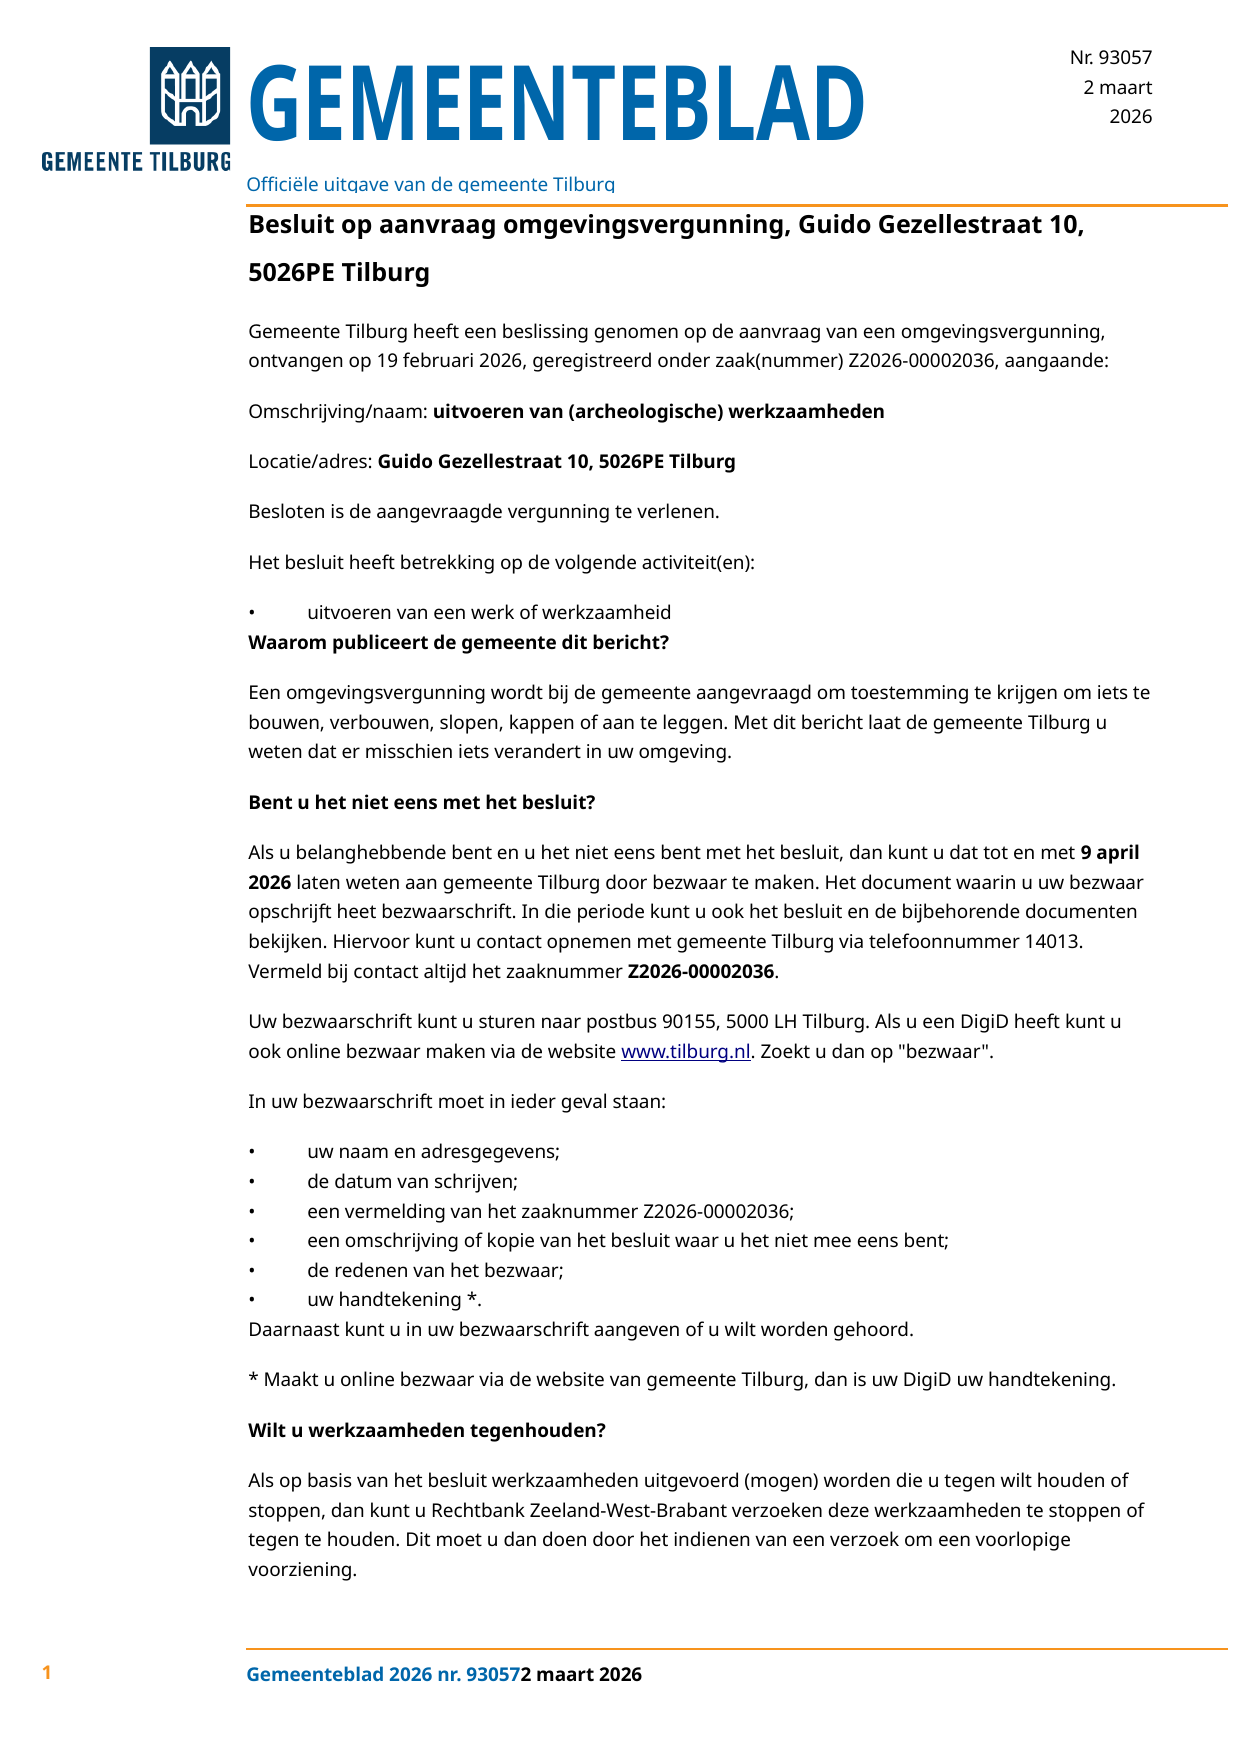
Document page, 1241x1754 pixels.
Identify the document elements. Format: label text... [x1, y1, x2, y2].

text Besloten is de aangevraagde vergunning te verlenen. [248, 499, 1152, 524]
text Locatie/adres: Guido Gezellestraat 10, 5026PE Tilburg [248, 448, 1152, 474]
list uw naam en adresgegevens; [248, 1139, 1152, 1164]
text Besluit op aanvraag omgevingsvergunning, Guido Gezellestraat 10, 5026PE Tilburg [248, 207, 1152, 288]
text Waarom publiceert de gemeente dit bericht? [248, 629, 1152, 655]
text Uw bezwaarschrift kunt u sturen naar postbus 90155, 5000 LH Tilburg. Als u een DigiD heeft kunt u ook online bezwaar maken via de website www.tilburg.nl. Zoekt u dan op "bezwaar". [248, 1008, 1152, 1064]
text Een omgevingsvergunning wordt bij de gemeente aangevraagd om toestemming te krijgen om iets te bouwen, verbouwen, slopen, kappen of aan te leggen. Met dit bericht laat de gemeente Tilburg u weten dat er misschien iets verandert in uw omgeving. [248, 679, 1152, 764]
text Omschrijving/naam: uitvoeren van (archeologische) werkzaamheden [248, 398, 1152, 424]
text Wilt u werkzaamheden tegenhouden? [248, 1417, 1152, 1443]
list de datum van schrijven; [248, 1168, 1152, 1194]
text Bent u het niet eens met het besluit? [248, 789, 1152, 815]
text Het besluit heeft betrekking op de volgende activiteit(en): [248, 549, 1152, 575]
list een vermelding van het zaaknummer Z2026-00002036; [248, 1198, 1152, 1224]
text * Maakt u online bezwaar via de website van gemeente Tilburg, dan is uw DigiD uw handtekening. [248, 1367, 1152, 1392]
text Gemeente Tilburg heeft een beslissing genomen op de aanvraag van een omgevingsvergunning, ontvangen op 19 februari 2026, geregistreerd onder zaak(nummer) Z2026-00002036, aangaande: [248, 318, 1152, 373]
text Als op basis van het besluit werkzaamheden uitgevoerd (mogen) worden die u tegen wilt houden of stoppen, dan kunt u Rechtbank Zeeland-West-Brabant verzoeken deze werkzaamheden te stoppen of tegen te houden. Dit moet u dan doen door het indienen van een verzoek om een voorlopige voorziening. [248, 1467, 1152, 1582]
list uw handtekening *. [248, 1287, 1152, 1312]
picture [41, 47, 231, 172]
text Daarnaast kunt u in uw bezwaarschrift aangeven of u wilt worden gehoord. [248, 1316, 1152, 1342]
text Als u belanghebbende bent en u het niet eens bent met het besluit, dan kunt u dat tot en met 9 april 2026 laten weten aan gemeente Tilburg door bezwaar te maken. Het document waarin u uw bezwaar opschrijft heet bezwaarschrift. In die periode kunt u ook het besluit en de bijbehorende documenten bekijken. Hiervoor kunt u contact opnemen met gemeente Tilburg via telefoonnummer 14013. Vermeld bij contact altijd het zaaknummer Z2026-00002036. [248, 839, 1152, 984]
text In uw bezwaarschrift moet in ieder geval staan: [248, 1088, 1152, 1114]
list uitvoeren van een werk of werkzaamheid [248, 599, 1152, 625]
list de redenen van het bezwaar; [248, 1257, 1152, 1283]
list een omschrijving of kopie van het besluit waar u het niet mee eens bent; [248, 1227, 1152, 1253]
